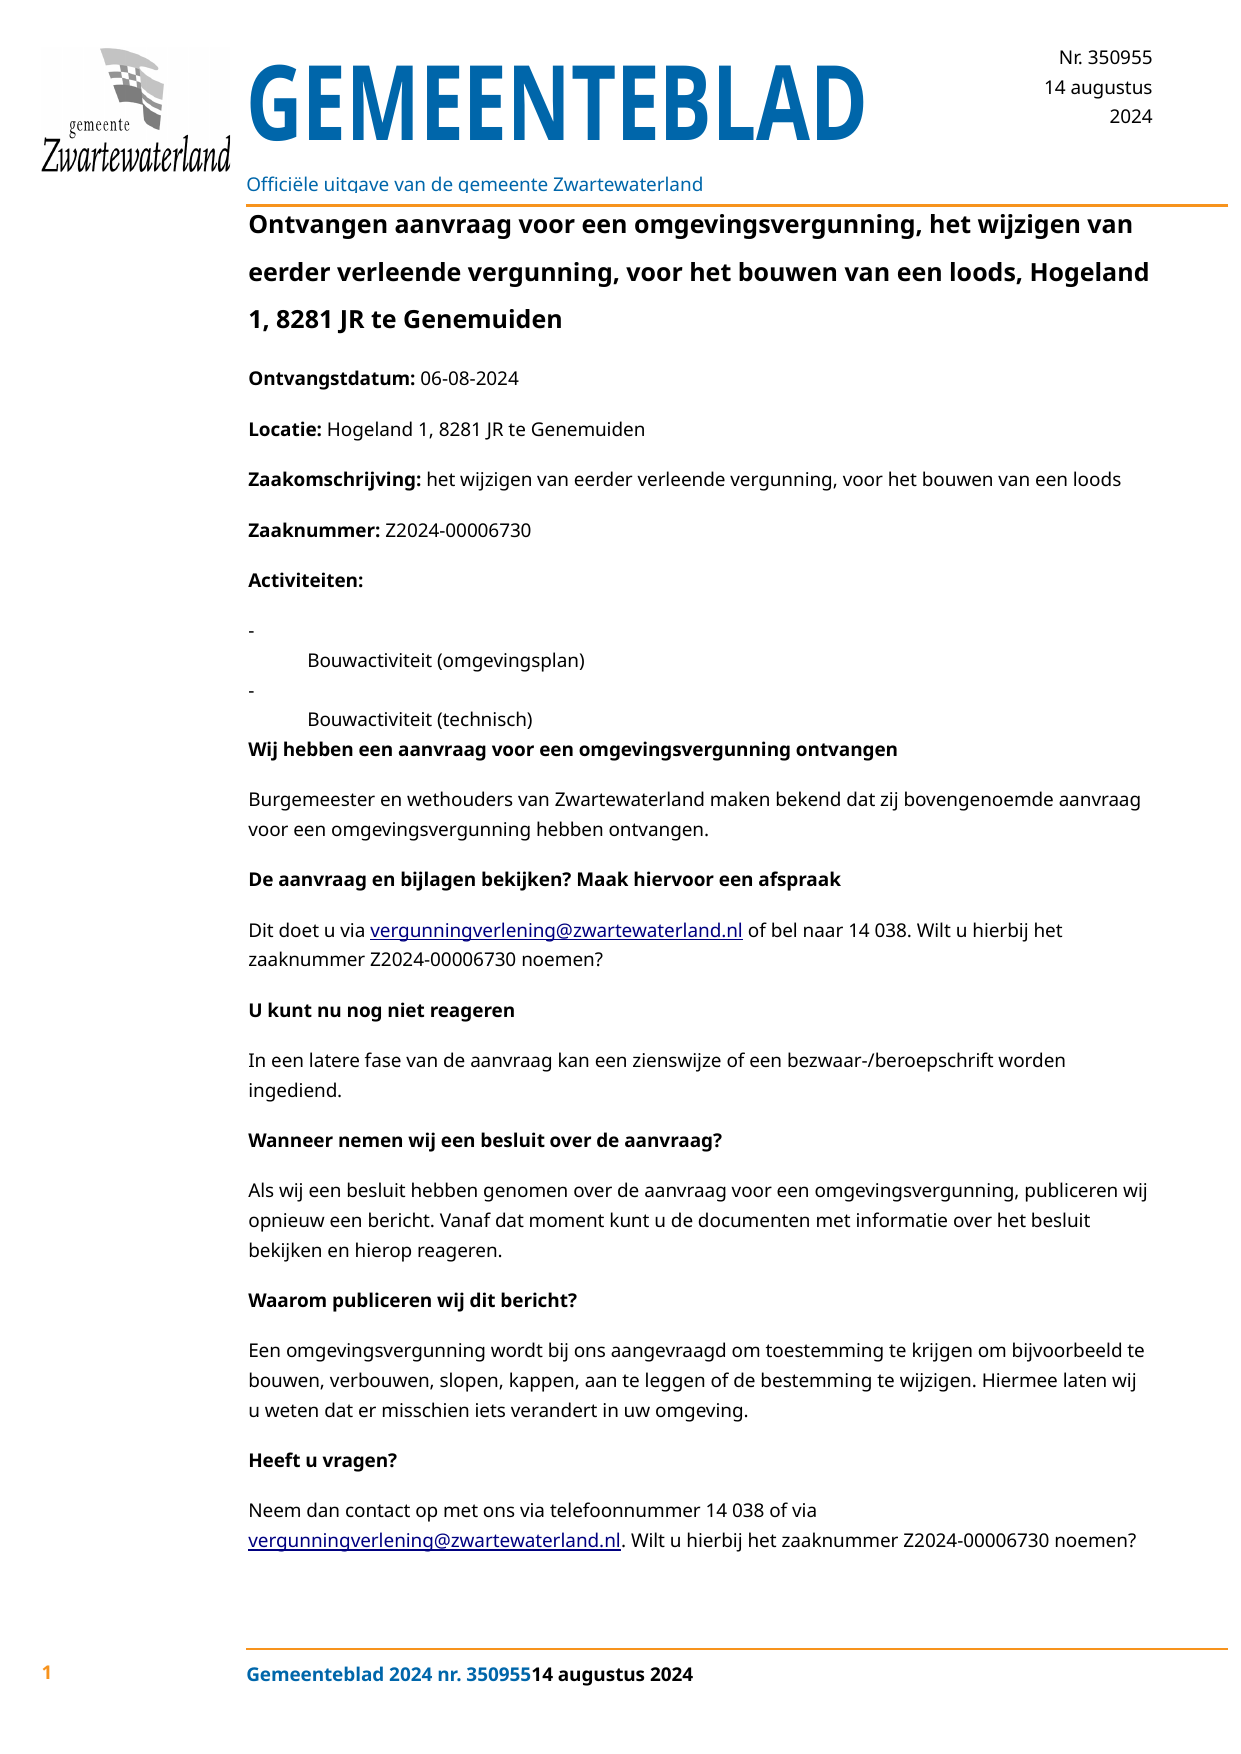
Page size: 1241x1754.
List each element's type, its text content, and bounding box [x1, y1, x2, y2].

text Een omgevingsvergunning wordt bij ons aangevraagd om toestemming te krijgen om bijvoorbeeld te bouwen, verbouwen, slopen, kappen, aan te leggen of de bestemming te wijzigen. Hiermee laten wij u weten dat er misschien iets verandert in uw omgeving. [248, 1338, 1152, 1422]
text U kunt nu nog niet reageren [248, 997, 1152, 1022]
text Ontvangen aanvraag voor een omgevingsvergunning, het wijzigen van eerder verleende vergunning, voor het bouwen van een loods, Hogeland 1, 8281 JR te Genemuiden [248, 207, 1152, 336]
text Zaaknummer: Z2024-00006730 [248, 517, 1152, 542]
text Activiteiten: [248, 567, 1152, 593]
list Bouwactiviteit (technisch) [248, 706, 1152, 732]
text De aanvraag en bijlagen bekijken? Maak hiervoor een afspraak [248, 866, 1152, 892]
text Waarom publiceren wij dit bericht? [248, 1287, 1152, 1313]
text In een latere fase van de aanvraag kan een zienswijze of een bezwaar-/beroepschrift worden ingediend. [248, 1047, 1152, 1102]
text Wanneer nemen wij een besluit over de aanvraag? [248, 1127, 1152, 1153]
text Zaakomschrijving: het wijzigen van eerder verleende vergunning, voor het bouwen van een loods [248, 466, 1152, 492]
text Als wij een besluit hebben genomen over de aanvraag voor een omgevingsvergunning, publiceren wij opnieuw een bericht. Vanaf dat moment kunt u de documenten met informatie over het besluit bekijken en hierop reageren. [248, 1178, 1152, 1262]
text Wij hebben een aanvraag voor een omgevingsvergunning ontvangen [248, 736, 1152, 762]
text Neem dan contact op met ons via telefoonnummer 14 038 of via vergunningverlening@zwartewaterland.nl. Wilt u hierbij het zaaknummer Z2024-00006730 noemen? [248, 1498, 1152, 1553]
picture [41, 47, 231, 172]
list Bouwactiviteit (omgevingsplan) [248, 647, 1152, 673]
text Dit doet u via vergunningverlening@zwartewaterland.nl of bel naar 14 038. Wilt u hierbij het zaaknummer Z2024-00006730 noemen? [248, 917, 1152, 972]
text Heeft u vragen? [248, 1447, 1152, 1473]
text Burgemeester en wethouders van Zwartewaterland maken bekend dat zij bovengenoemde aanvraag voor een omgevingsvergunning hebben ontvangen. [248, 786, 1152, 842]
text Ontvangstdatum: 06-08-2024 [248, 366, 1152, 391]
text Locatie: Hogeland 1, 8281 JR te Genemuiden [248, 416, 1152, 442]
